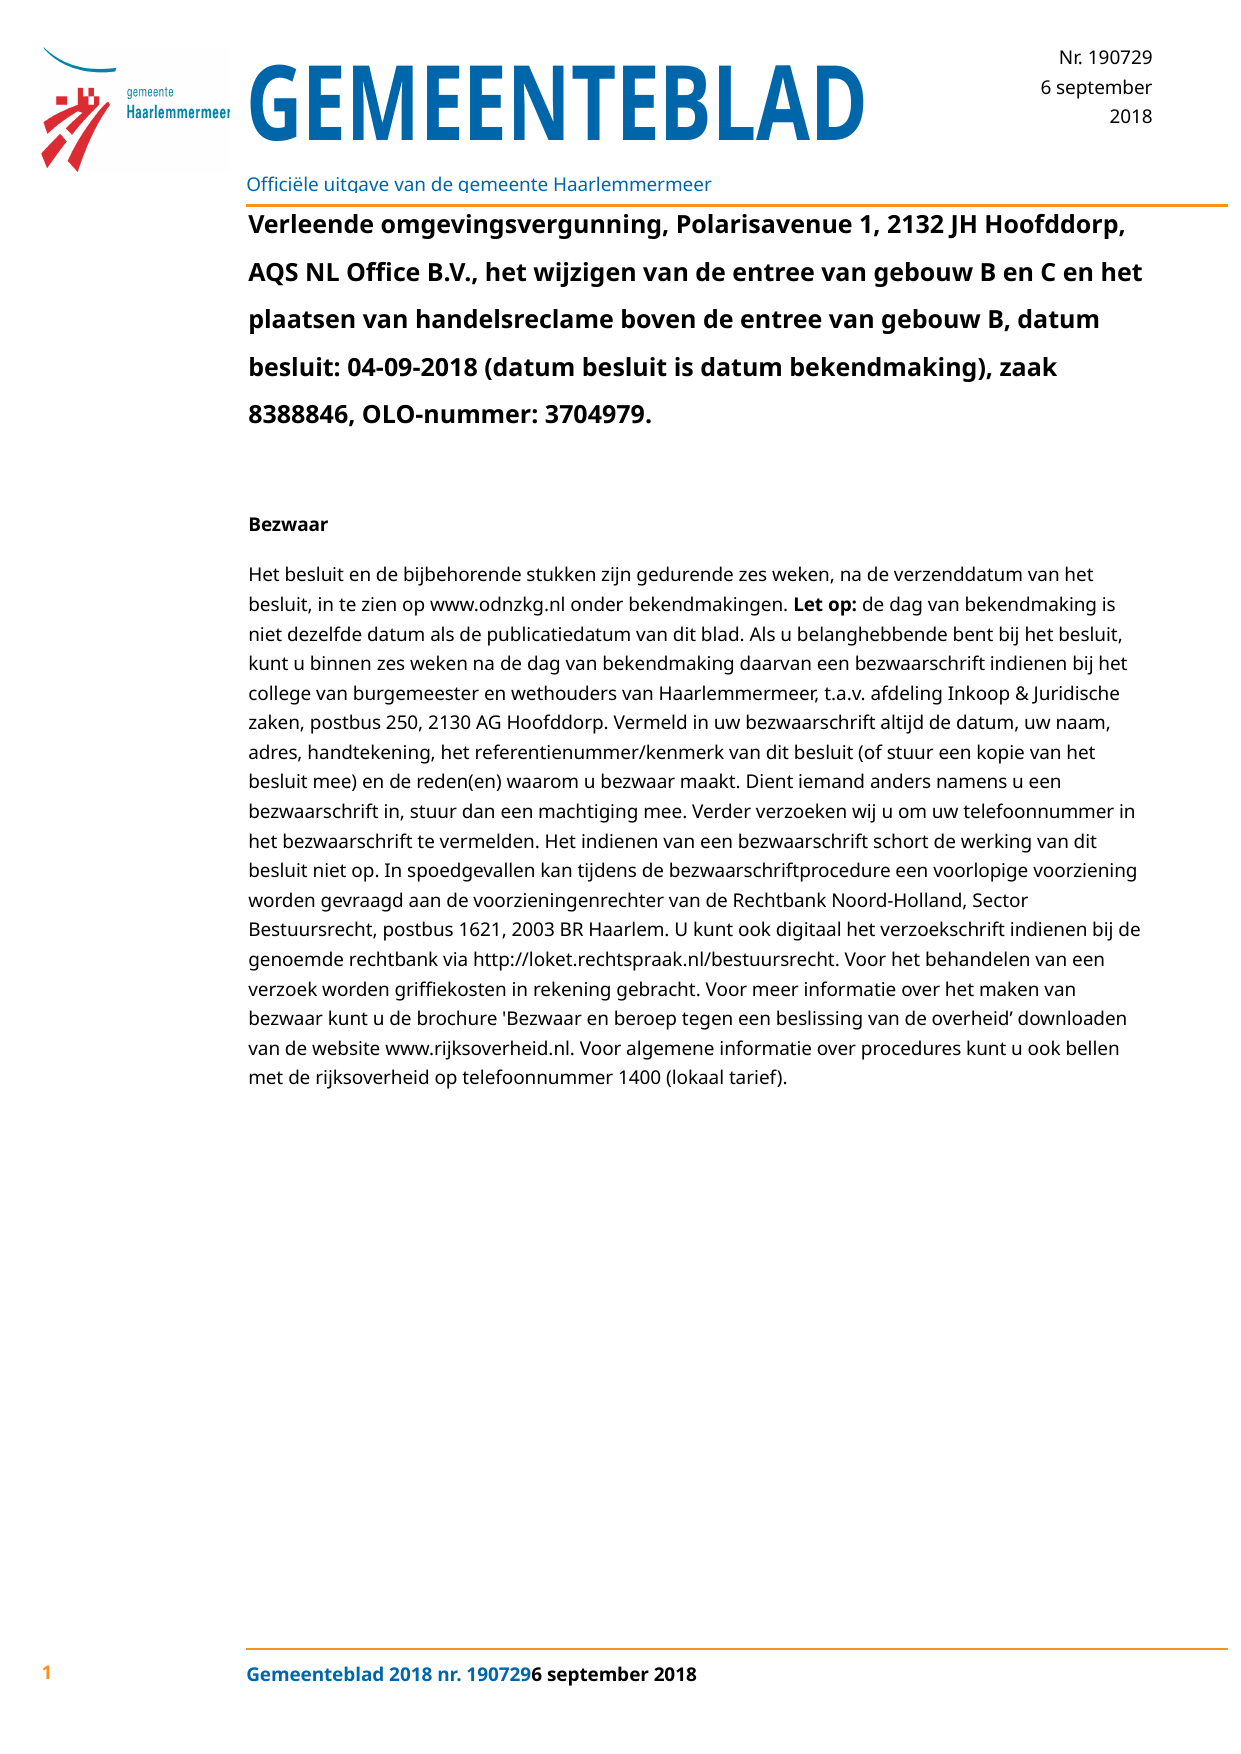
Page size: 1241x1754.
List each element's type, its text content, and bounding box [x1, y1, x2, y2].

text Verleende omgevingsvergunning, Polarisavenue 1, 2132 JH Hoofddorp, AQS NL Office B.V., het wijzigen van de entree van gebouw B en C en het plaatsen van handelsreclame boven de entree van gebouw B, datum besluit: 04-09-2018 (datum besluit is datum bekendmaking), zaak 8388846, OLO-nummer: 3704979. [248, 207, 1152, 431]
text Het besluit en de bijbehorende stukken zijn gedurende zes weken, na de verzenddatum van het besluit, in te zien op www.odnzkg.nl onder bekendmakingen. Let op: de dag van bekendmaking is niet dezelfde datum als de publicatiedatum van dit blad. Als u belanghebbende bent bij het besluit, kunt u binnen zes weken na de dag van bekendmaking daarvan een bezwaarschrift indienen bij het college van burgemeester en wethouders van Haarlemmermeer, t.a.v. afdeling Inkoop & Juridische zaken, postbus 250, 2130 AG Hoofddorp. Vermeld in uw bezwaarschrift altijd de datum, uw naam, adres, handtekening, het referentienummer/kenmerk van dit besluit (of stuur een kopie van het besluit mee) en de reden(en) waarom u bezwaar maakt. Dient iemand anders namens u een bezwaarschrift in, stuur dan een machtiging mee. Verder verzoeken wij u om uw telefoonnummer in het bezwaarschrift te vermelden. Het indienen van een bezwaarschrift schort de werking van dit besluit niet op. In spoedgevallen kan tijdens de bezwaarschriftprocedure een voorlopige voorziening worden gevraagd aan de voorzieningenrechter van de Rechtbank Noord-Holland, Sector Bestuursrecht, postbus 1621, 2003 BR Haarlem. U kunt ook digitaal het verzoekschrift indienen bij de genoemde rechtbank via http://loket.rechtspraak.nl/bestuursrecht. Voor het behandelen van een verzoek worden griffiekosten in rekening gebracht. Voor meer informatie over het maken van bezwaar kunt u de brochure 'Bezwaar en beroep tegen een beslissing van de overheid’ downloaden van de website www.rijksoverheid.nl. Voor algemene informatie over procedures kunt u ook bellen met de rijksoverheid op telefoonnummer 1400 (lokaal tarief). [248, 562, 1152, 1090]
text Bezwaar [248, 511, 1152, 537]
picture [41, 47, 231, 172]
